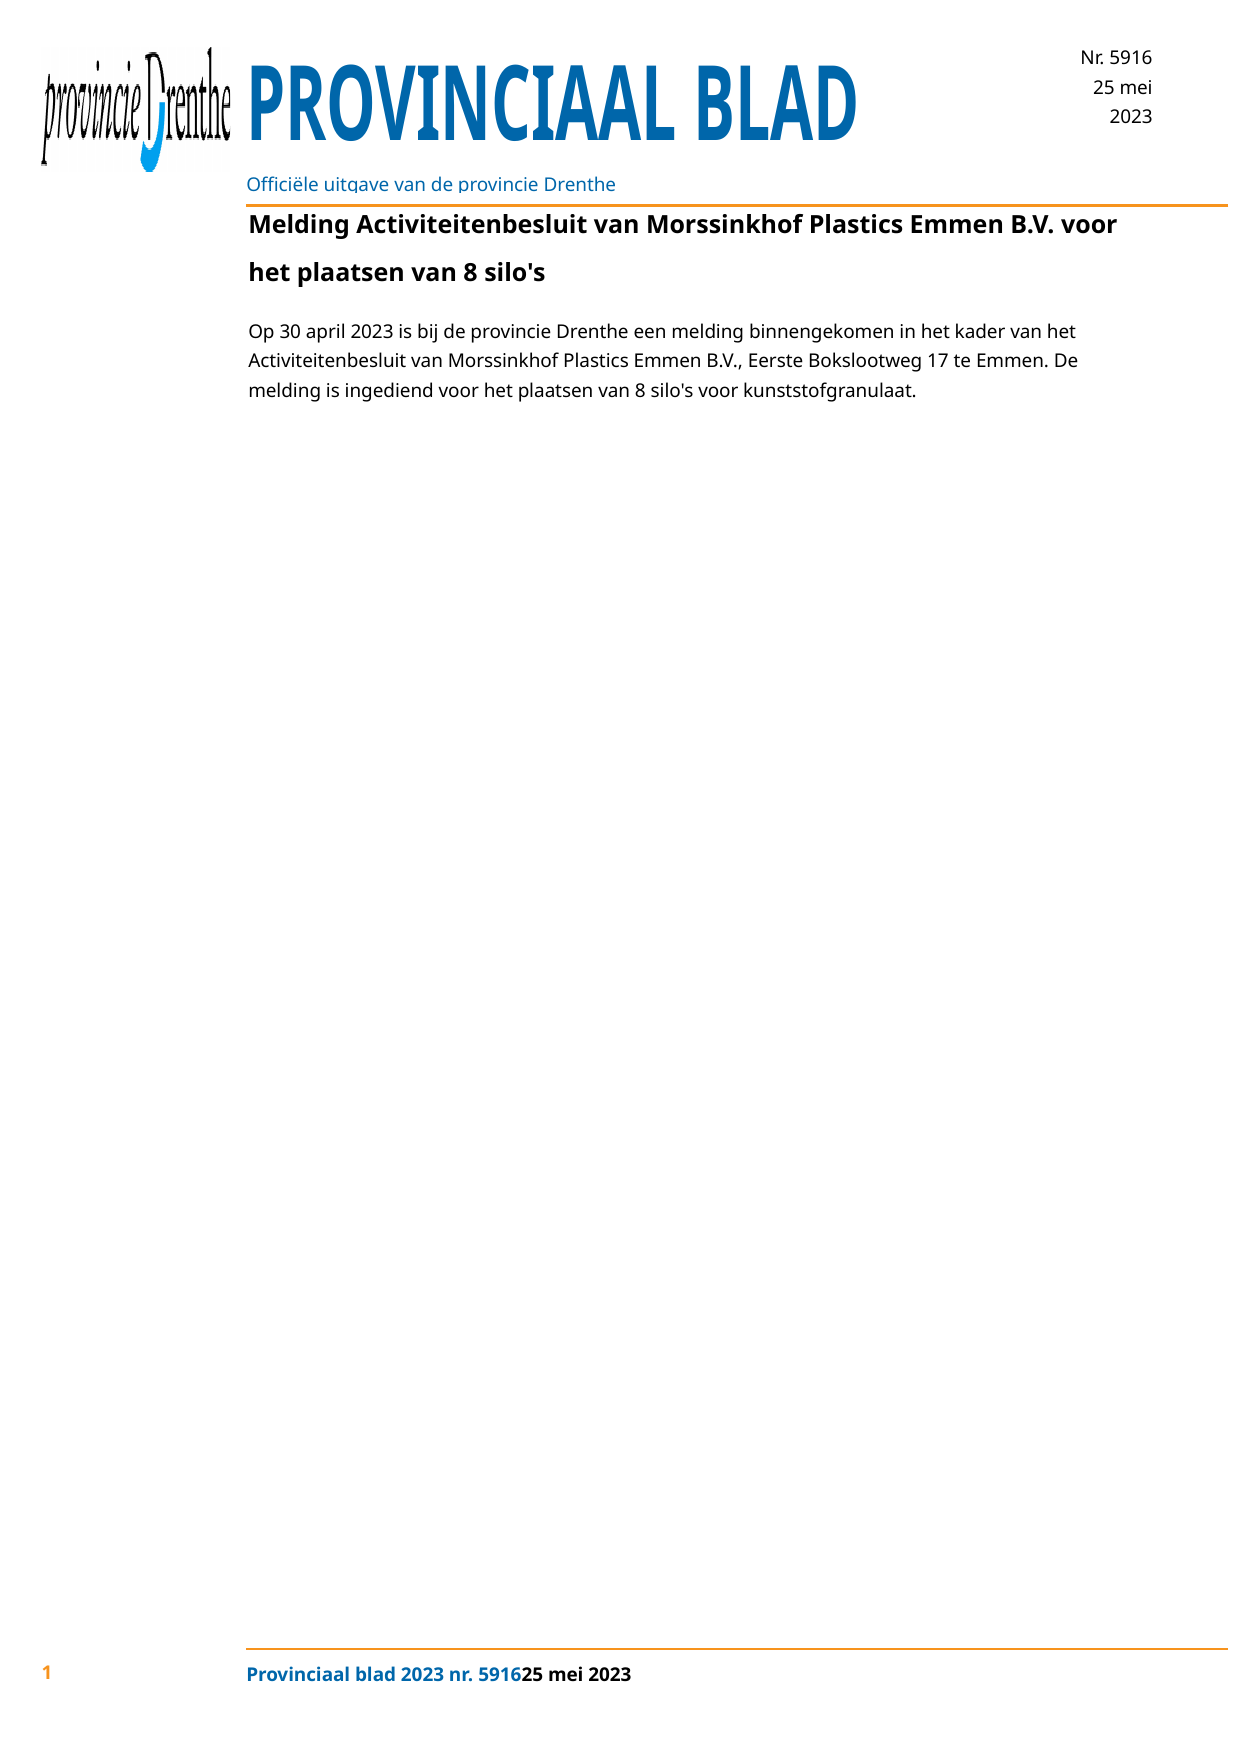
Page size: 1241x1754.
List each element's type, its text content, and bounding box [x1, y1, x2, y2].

picture [41, 47, 231, 172]
text Melding Activiteitenbesluit van Morssinkhof Plastics Emmen B.V. voor het plaatsen van 8 silo's [248, 207, 1152, 288]
text Op 30 april 2023 is bij de provincie Drenthe een melding binnengekomen in het kader van het Activiteitenbesluit van Morssinkhof Plastics Emmen B.V., Eerste Bokslootweg 17 te Emmen. De melding is ingediend voor het plaatsen van 8 silo's voor kunststofgranulaat. [248, 318, 1152, 403]
